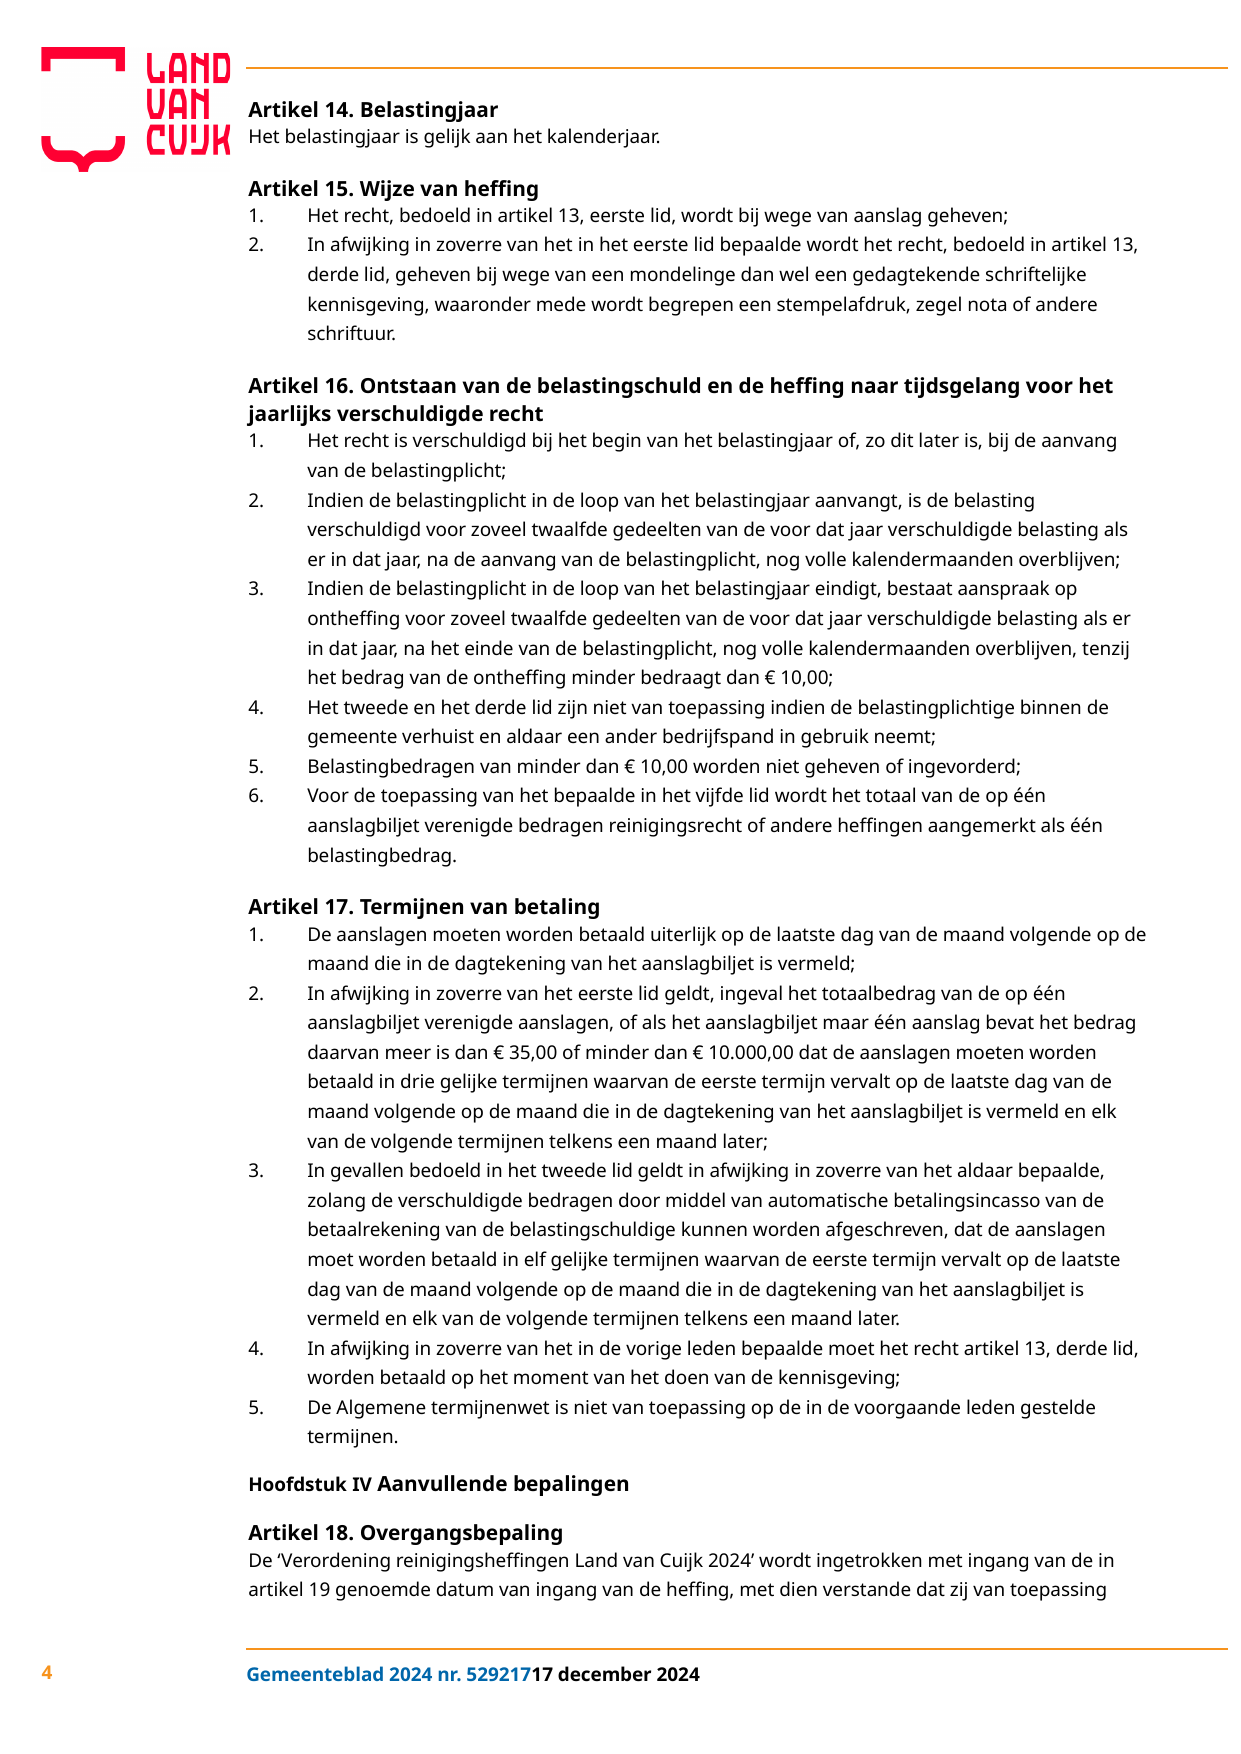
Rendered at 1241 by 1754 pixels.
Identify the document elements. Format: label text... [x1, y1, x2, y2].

text Artikel 15. Wijze van heffing [248, 174, 1152, 202]
list De aanslagen moeten worden betaald uiterlijk op de laatste dag van de maand volgende op de maand die in de dagtekening van het aanslagbiljet is vermeld; [248, 921, 1152, 976]
list In afwijking in zoverre van het in het eerste lid bepaalde wordt het recht, bedoeld in artikel 13, derde lid, geheven bij wege van een mondelinge dan wel een gedagtekende schriftelijke kennisgeving, waaronder mede wordt begrepen een stempelafdruk, zegel nota of andere schriftuur. [248, 232, 1152, 346]
list In gevallen bedoeld in het tweede lid geldt in afwijking in zoverre van het aldaar bepaalde, zolang de verschuldigde bedragen door middel van automatische betalingsincasso van de betaalrekening van de belastingschuldige kunnen worden afgeschreven, dat de aanslagen moet worden betaald in elf gelijke termijnen waarvan de eerste termijn vervalt op de laatste dag van de maand volgende op de maand die in de dagtekening van het aanslagbiljet is vermeld en elk van de volgende termijnen telkens een maand later. [248, 1157, 1152, 1331]
list In afwijking in zoverre van het eerste lid geldt, ingeval het totaalbedrag van de op één aanslagbiljet verenigde aanslagen, of als het aanslagbiljet maar één aanslag bevat het bedrag daarvan meer is dan € 35,00 of minder dan € 10.000,00 dat de aanslagen moeten worden betaald in drie gelijke termijnen waarvan de eerste termijn vervalt op de laatste dag van de maand volgende op de maand die in de dagtekening van het aanslagbiljet is vermeld en elk van de volgende termijnen telkens een maand later; [248, 980, 1152, 1153]
list De Algemene termijnenwet is niet van toepassing op de in de voorgaande leden gestelde termijnen. [248, 1394, 1152, 1449]
list Belastingbedragen van minder dan € 10,00 worden niet geheven of ingevorderd; [248, 753, 1152, 779]
list Het recht is verschuldigd bij het begin van het belastingjaar of, zo dit later is, bij de aanvang van de belastingplicht; [248, 428, 1152, 483]
text De ‘Verordening reinigingsheffingen Land van Cuijk 2024’ wordt ingetrokken met ingang van de in artikel 19 genoemde datum van ingang van de heffing, met dien verstande dat zij van toepassing [248, 1547, 1152, 1602]
text Hoofdstuk IV Aanvullende bepalingen [248, 1469, 1152, 1498]
text Het belastingjaar is gelijk aan het kalenderjaar. [248, 123, 1152, 149]
text Artikel 17. Termijnen van betaling [248, 892, 1152, 921]
list Voor de toepassing van het bepaalde in het vijfde lid wordt het totaal van de op één aanslagbiljet verenigde bedragen reinigingsrecht of andere heffingen aangemerkt als één belastingbedrag. [248, 783, 1152, 868]
text Artikel 16. Ontstaan van de belastingschuld en de heffing naar tijdsgelang voor het jaarlijks verschuldigde recht [248, 371, 1152, 428]
list In afwijking in zoverre van het in de vorige leden bepaalde moet het recht artikel 13, derde lid, worden betaald op het moment van het doen van de kennisgeving; [248, 1335, 1152, 1390]
text Artikel 14. Belastingjaar [248, 95, 1152, 123]
picture [41, 47, 231, 172]
text Artikel 18. Overgangsbepaling [248, 1518, 1152, 1547]
list Het tweede en het derde lid zijn niet van toepassing indien de belastingplichtige binnen de gemeente verhuist en aldaar een ander bedrijfspand in gebruik neemt; [248, 694, 1152, 749]
list Indien de belastingplicht in de loop van het belastingjaar aanvangt, is de belasting verschuldigd voor zoveel twaalfde gedeelten van de voor dat jaar verschuldigde belasting als er in dat jaar, na de aanvang van de belastingplicht, nog volle kalendermaanden overblijven; [248, 487, 1152, 572]
list Het recht, bedoeld in artikel 13, eerste lid, wordt bij wege van aanslag geheven; [248, 202, 1152, 228]
list Indien de belastingplicht in de loop van het belastingjaar eindigt, bestaat aanspraak op ontheffing voor zoveel twaalfde gedeelten van de voor dat jaar verschuldigde belasting als er in dat jaar, na het einde van de belastingplicht, nog volle kalendermaanden overblijven, tenzij het bedrag van de ontheffing minder bedraagt dan € 10,00; [248, 576, 1152, 690]
